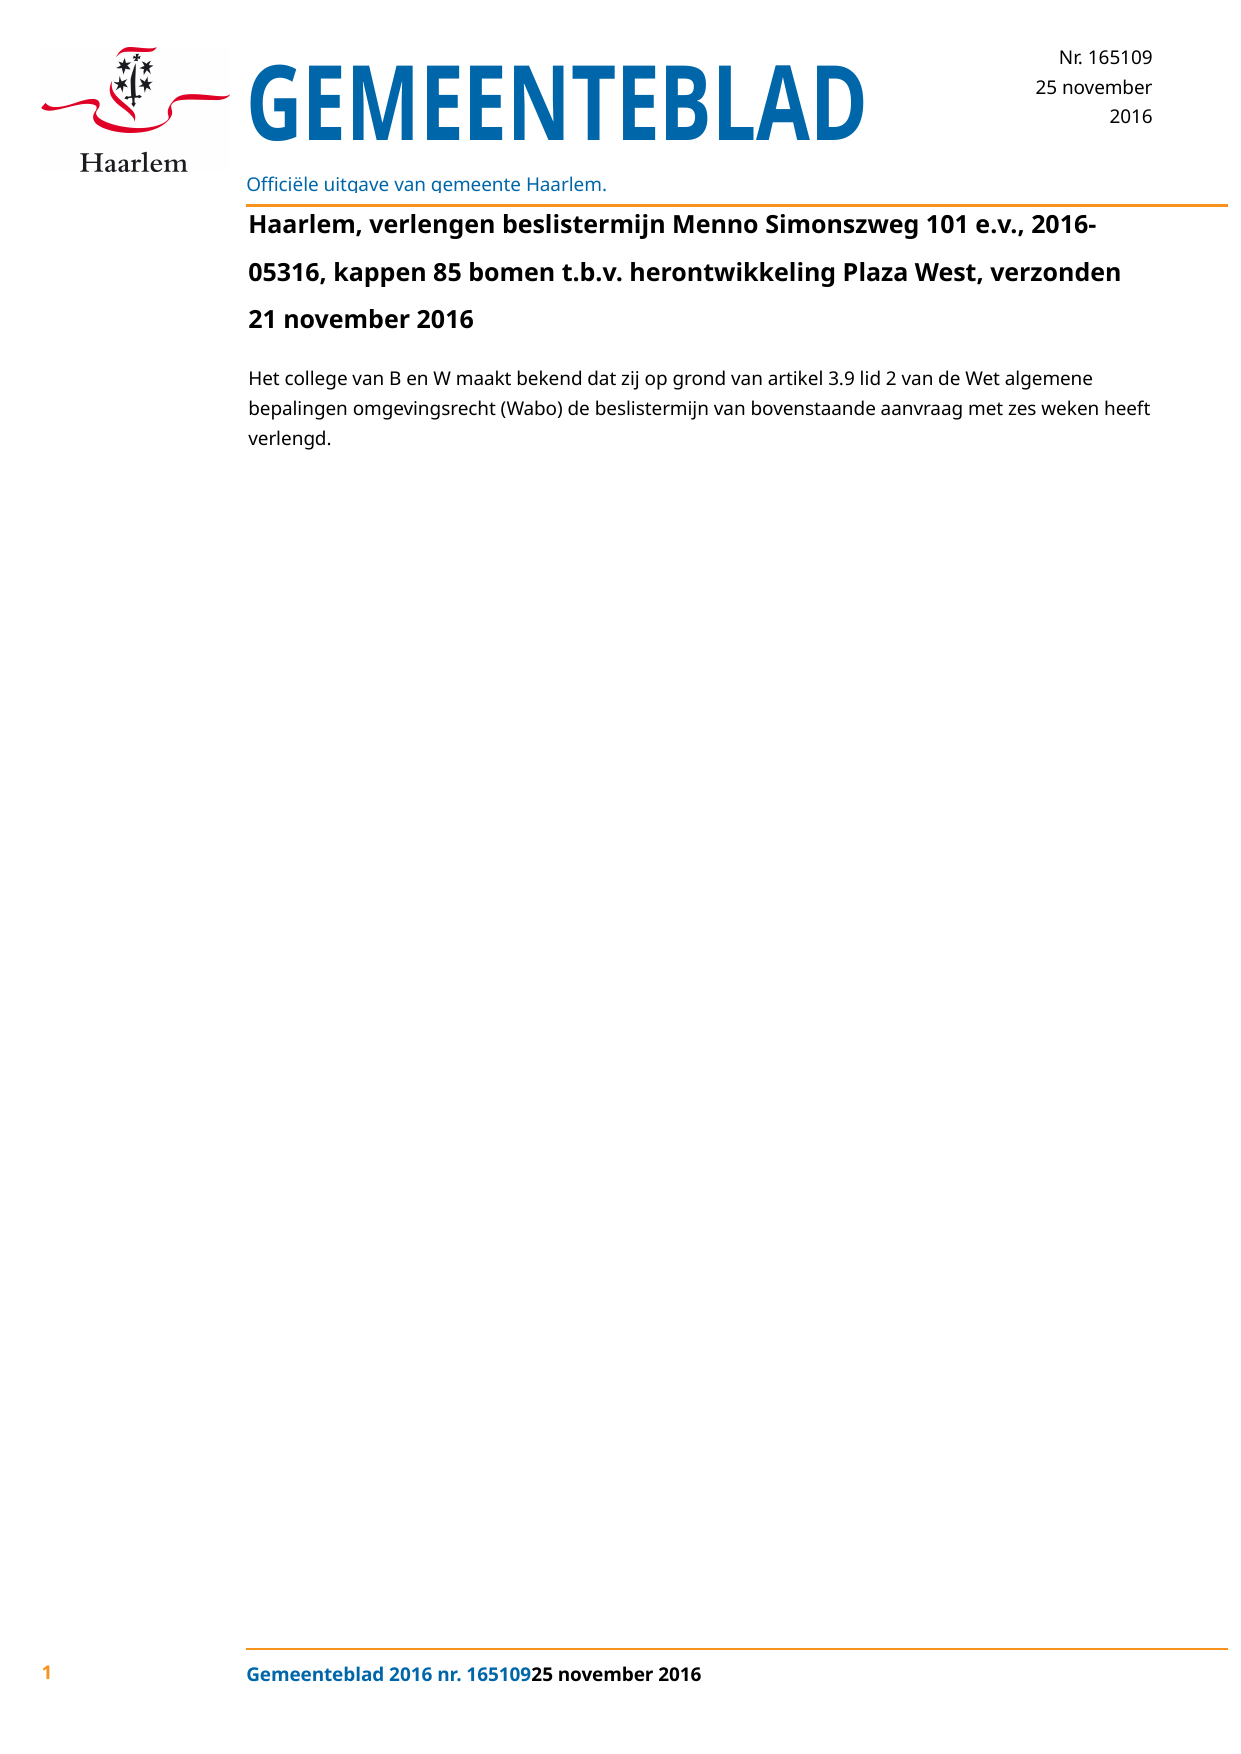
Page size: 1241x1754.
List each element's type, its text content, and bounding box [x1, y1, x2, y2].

text Het college van B en W maakt bekend dat zij op grond van artikel 3.9 lid 2 van de Wet algemene bepalingen omgevingsrecht (Wabo) de beslistermijn van bovenstaande aanvraag met zes weken heeft verlengd. [248, 366, 1152, 450]
text Haarlem, verlengen beslistermijn Menno Simonszweg 101 e.v., 2016-05316, kappen 85 bomen t.b.v. herontwikkeling Plaza West, verzonden 21 november 2016 [248, 207, 1152, 336]
picture [41, 47, 231, 172]
